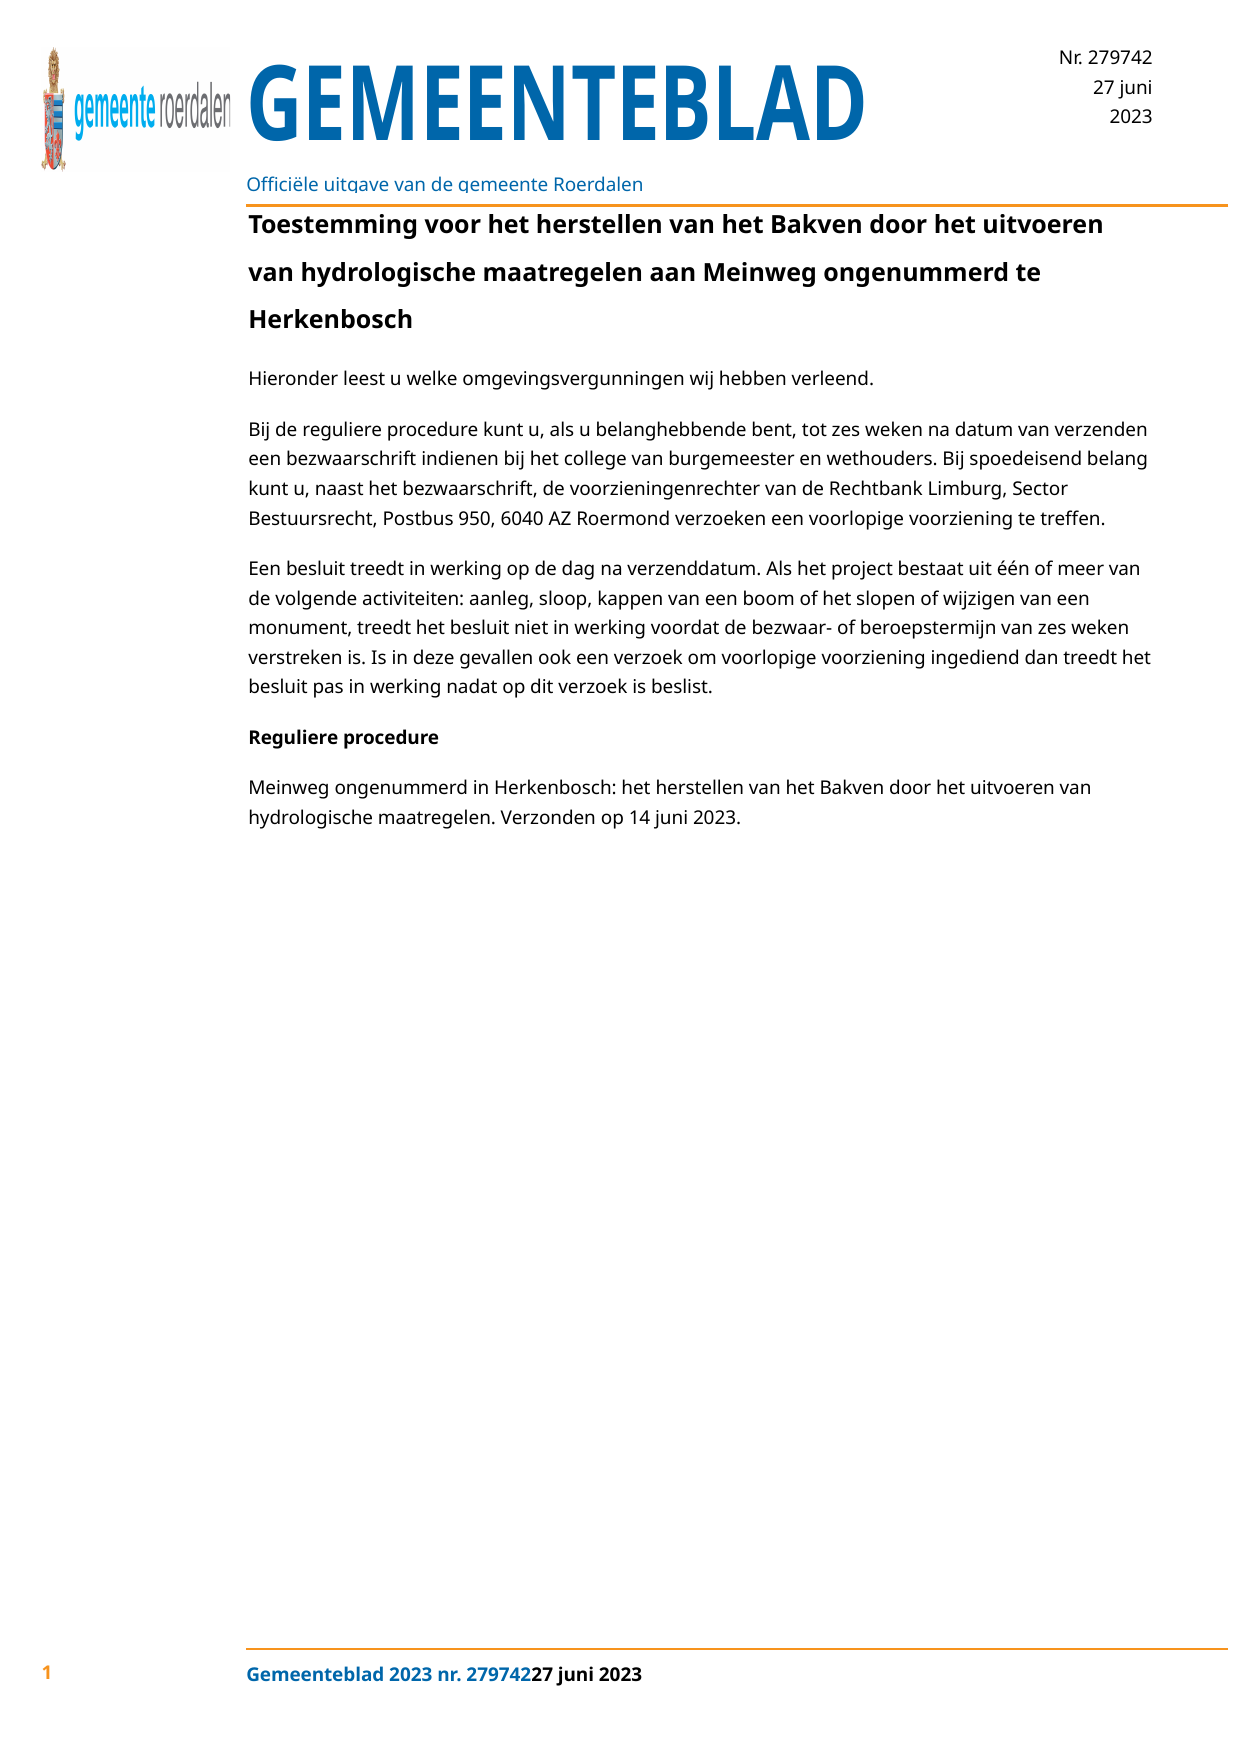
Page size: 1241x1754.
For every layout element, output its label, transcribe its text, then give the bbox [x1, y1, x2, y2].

text Hieronder leest u welke omgevingsvergunningen wij hebben verleend. [248, 366, 1152, 391]
text Bij de reguliere procedure kunt u, als u belanghebbende bent, tot zes weken na datum van verzenden een bezwaarschrift indienen bij het college van burgemeester en wethouders. Bij spoedeisend belang kunt u, naast het bezwaarschrift, de voorzieningenrechter van de Rechtbank Limburg, Sector Bestuursrecht, Postbus 950, 6040 AZ Roermond verzoeken een voorlopige voorziening te treffen. [248, 416, 1152, 530]
picture [41, 47, 231, 172]
text Reguliere procedure [248, 724, 1152, 749]
text Toestemming voor het herstellen van het Bakven door het uitvoeren van hydrologische maatregelen aan Meinweg ongenummerd te Herkenbosch [248, 207, 1152, 336]
text Meinweg ongenummerd in Herkenbosch: het herstellen van het Bakven door het uitvoeren van hydrologische maatregelen. Verzonden op 14 juni 2023. [248, 774, 1152, 829]
text Een besluit treedt in werking op de dag na verzenddatum. Als het project bestaat uit één of meer van de volgende activiteiten: aanleg, sloop, kappen van een boom of het slopen of wijzigen van een monument, treedt het besluit niet in werking voordat de bezwaar- of beroepstermijn van zes weken verstreken is. Is in deze gevallen ook een verzoek om voorlopige voorziening ingediend dan treedt het besluit pas in werking nadat op dit verzoek is beslist. [248, 555, 1152, 699]
